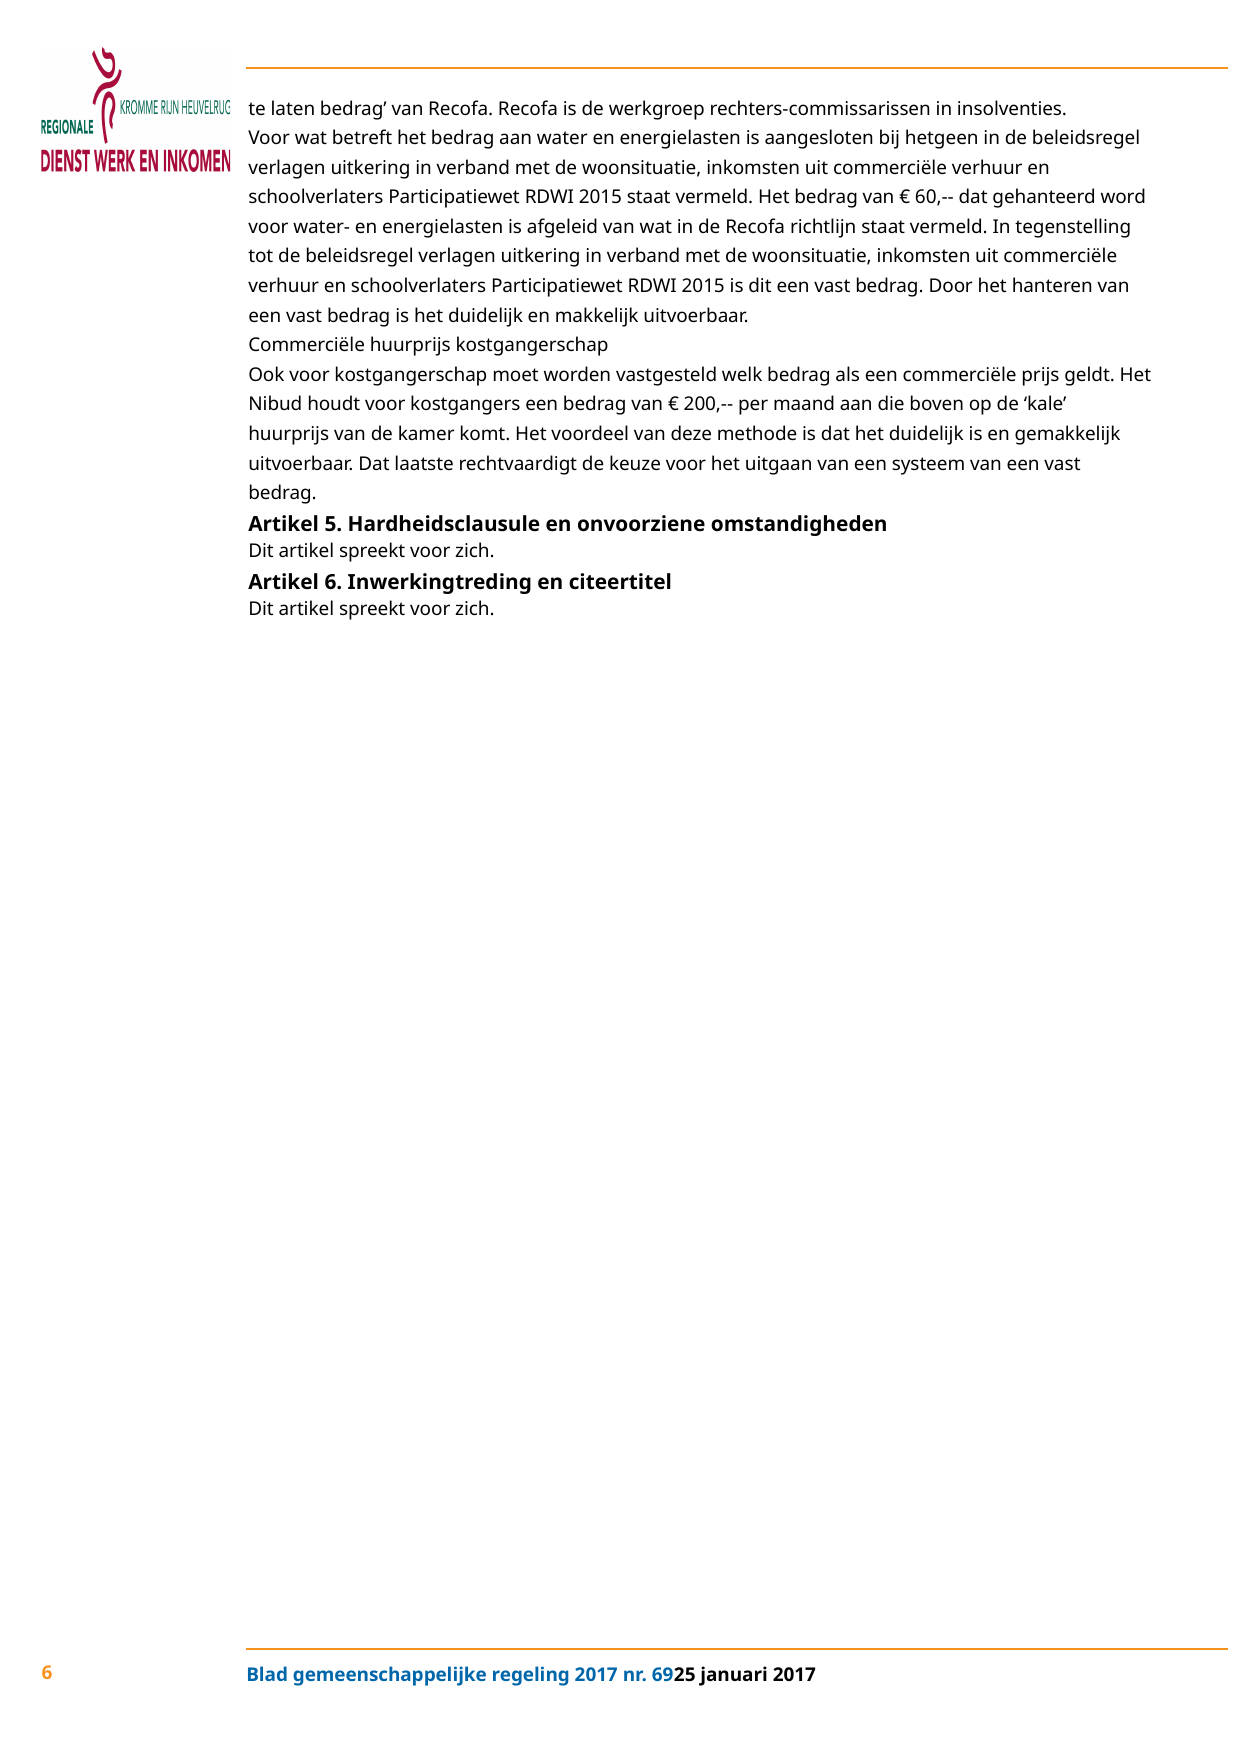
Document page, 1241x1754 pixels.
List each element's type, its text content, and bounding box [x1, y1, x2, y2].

text Artikel 6. Inwerkingtreding en citeertitel [248, 567, 1152, 595]
text Dit artikel spreekt voor zich. [248, 595, 1152, 621]
text Dit artikel spreekt voor zich. [248, 537, 1152, 563]
text te laten bedrag’ van Recofa. Recofa is de werkgroep rechters-commissarissen in insolventies. [248, 95, 1152, 121]
picture [41, 47, 231, 172]
text Voor wat betreft het bedrag aan water en energielasten is aangesloten bij hetgeen in de beleidsregel verlagen uitkering in verband met de woonsituatie, inkomsten uit commerciële verhuur en schoolverlaters Participatiewet RDWI 2015 staat vermeld. Het bedrag van € 60,-- dat gehanteerd word voor water- en energielasten is afgeleid van wat in de Recofa richtlijn staat vermeld. In tegenstelling tot de beleidsregel verlagen uitkering in verband met de woonsituatie, inkomsten uit commerciële verhuur en schoolverlaters Participatiewet RDWI 2015 is dit een vast bedrag. Door het hanteren van een vast bedrag is het duidelijk en makkelijk uitvoerbaar. [248, 124, 1152, 328]
text Ook voor kostgangerschap moet worden vastgesteld welk bedrag als een commerciële prijs geldt. Het Nibud houdt voor kostgangers een bedrag van € 200,-- per maand aan die boven op de ‘kale’ huurprijs van de kamer komt. Het voordeel van deze methode is dat het duidelijk is en gemakkelijk uitvoerbaar. Dat laatste rechtvaardigt de keuze voor het uitgaan van een systeem van een vast bedrag. [248, 361, 1152, 505]
text Artikel 5. Hardheidsclausule en onvoorziene omstandigheden [248, 509, 1152, 537]
text Commerciële huurprijs kostgangerschap [248, 331, 1152, 357]
